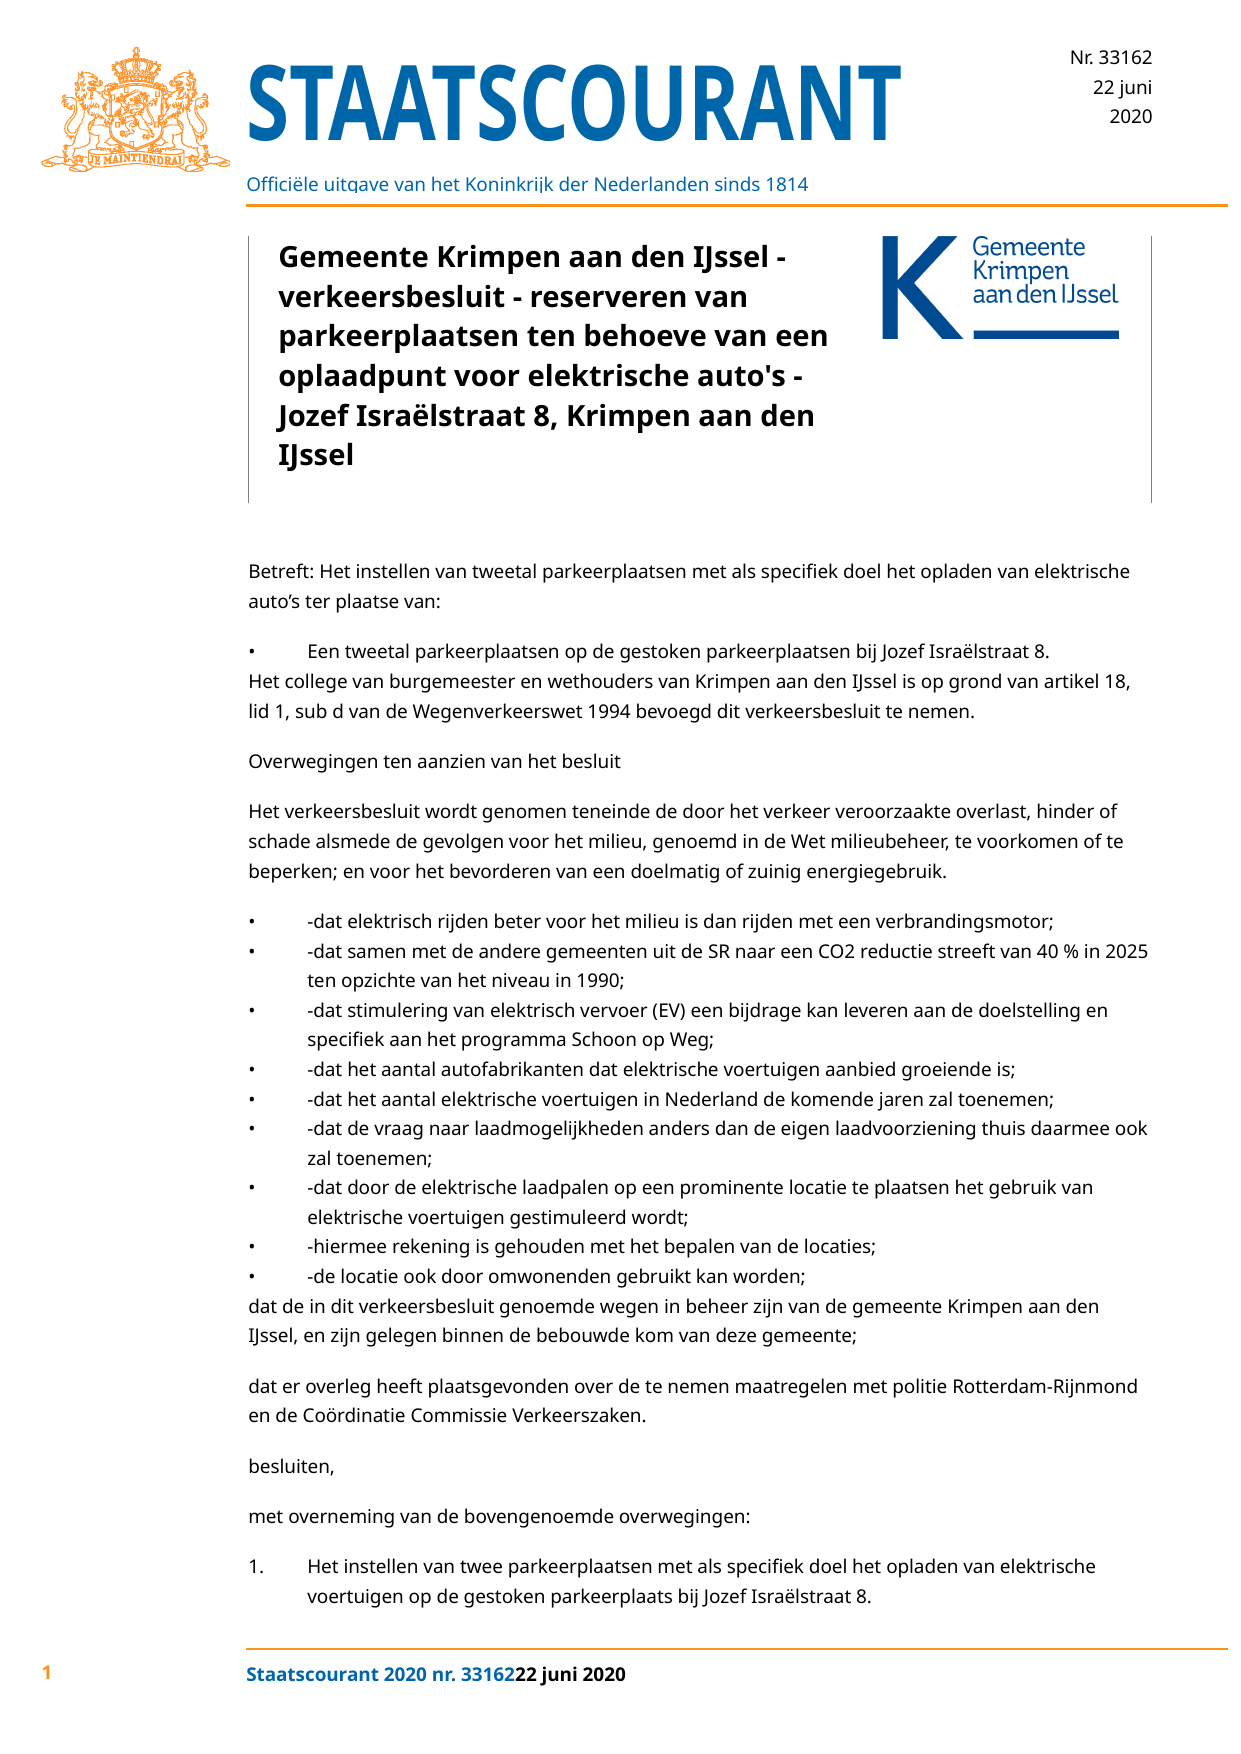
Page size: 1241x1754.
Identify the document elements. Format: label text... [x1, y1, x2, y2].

text Het verkeersbesluit wordt genomen teneinde de door het verkeer veroorzaakte overlast, hinder of schade alsmede de gevolgen voor het milieu, genoemd in de Wet milieubeheer, te voorkomen of te beperken; en voor het bevorderen van een doelmatig of zuinig energiegebruik. [248, 799, 1152, 884]
list -hiermee rekening is gehouden met het bepalen van de locaties; [248, 1234, 1152, 1259]
list -dat het aantal autofabrikanten dat elektrische voertuigen aanbied groeiende is; [248, 1056, 1152, 1082]
picture [41, 47, 231, 172]
text Betreft: Het instellen van tweetal parkeerplaatsen met als specifiek doel het opladen van elektrische auto’s ter plaatse van: [248, 559, 1152, 614]
list -dat het aantal elektrische voertuigen in Nederland de komende jaren zal toenemen; [248, 1086, 1152, 1112]
text Het college van burgemeester en wethouders van Krimpen aan den IJssel is op grond van artikel 18, lid 1, sub d van de Wegenverkeerswet 1994 bevoegd dit verkeersbesluit te nemen. [248, 668, 1152, 724]
table_header Gemeente Krimpen aan den IJssel - verkeersbesluit - reserveren van parkeerplaatsen ten behoeve van een oplaadpunt voor elektrische auto's - Jozef Israëlstraat 8, Krimpen aan den IJssel [249, 236, 850, 503]
text dat er overleg heeft plaatsgevonden over de te nemen maatregelen met politie Rotterdam-Rijnmond en de Coördinatie Commissie Verkeerszaken. [248, 1373, 1152, 1428]
list -dat elektrisch rijden beter voor het milieu is dan rijden met een verbrandingsmotor; [248, 908, 1152, 934]
text met overneming van de bovengenoemde overwegingen: [248, 1503, 1152, 1529]
table_header [850, 236, 882, 338]
list -dat samen met de andere gemeenten uit de SR naar een CO2 reductie streeft van 40 % in 2025 ten opzichte van het niveau in 1990; [248, 938, 1152, 993]
text Overwegingen ten aanzien van het besluit [248, 748, 1152, 774]
list -dat door de elektrische laadpalen op een prominente locatie te plaatsen het gebruik van elektrische voertuigen gestimuleerd wordt; [248, 1174, 1152, 1230]
list -de locatie ook door omwonenden gebruikt kan worden; [248, 1263, 1152, 1289]
list -dat de vraag naar laadmogelijkheden anders dan de eigen laadvoorziening thuis daarmee ook zal toenemen; [248, 1115, 1152, 1171]
text dat de in dit verkeersbesluit genoemde wegen in beheer zijn van de gemeente Krimpen aan den IJssel, en zijn gelegen binnen de bebouwde kom van deze gemeente; [248, 1293, 1152, 1348]
list -dat stimulering van elektrisch vervoer (EV) een bijdrage kan leveren aan de doelstelling en specifiek aan het programma Schoon op Weg; [248, 997, 1152, 1052]
list Het instellen van twee parkeerplaatsen met als specifiek doel het opladen van elektrische voertuigen op de gestoken parkeerplaats bij Jozef Israëlstraat 8. [248, 1554, 1152, 1609]
table_header [850, 339, 1151, 503]
list Een tweetal parkeerplaatsen op de gestoken parkeerplaatsen bij Jozef Israëlstraat 8. [248, 639, 1152, 664]
table_header [1119, 236, 1151, 338]
text besluiten, [248, 1453, 1152, 1479]
picture [882, 236, 1119, 339]
